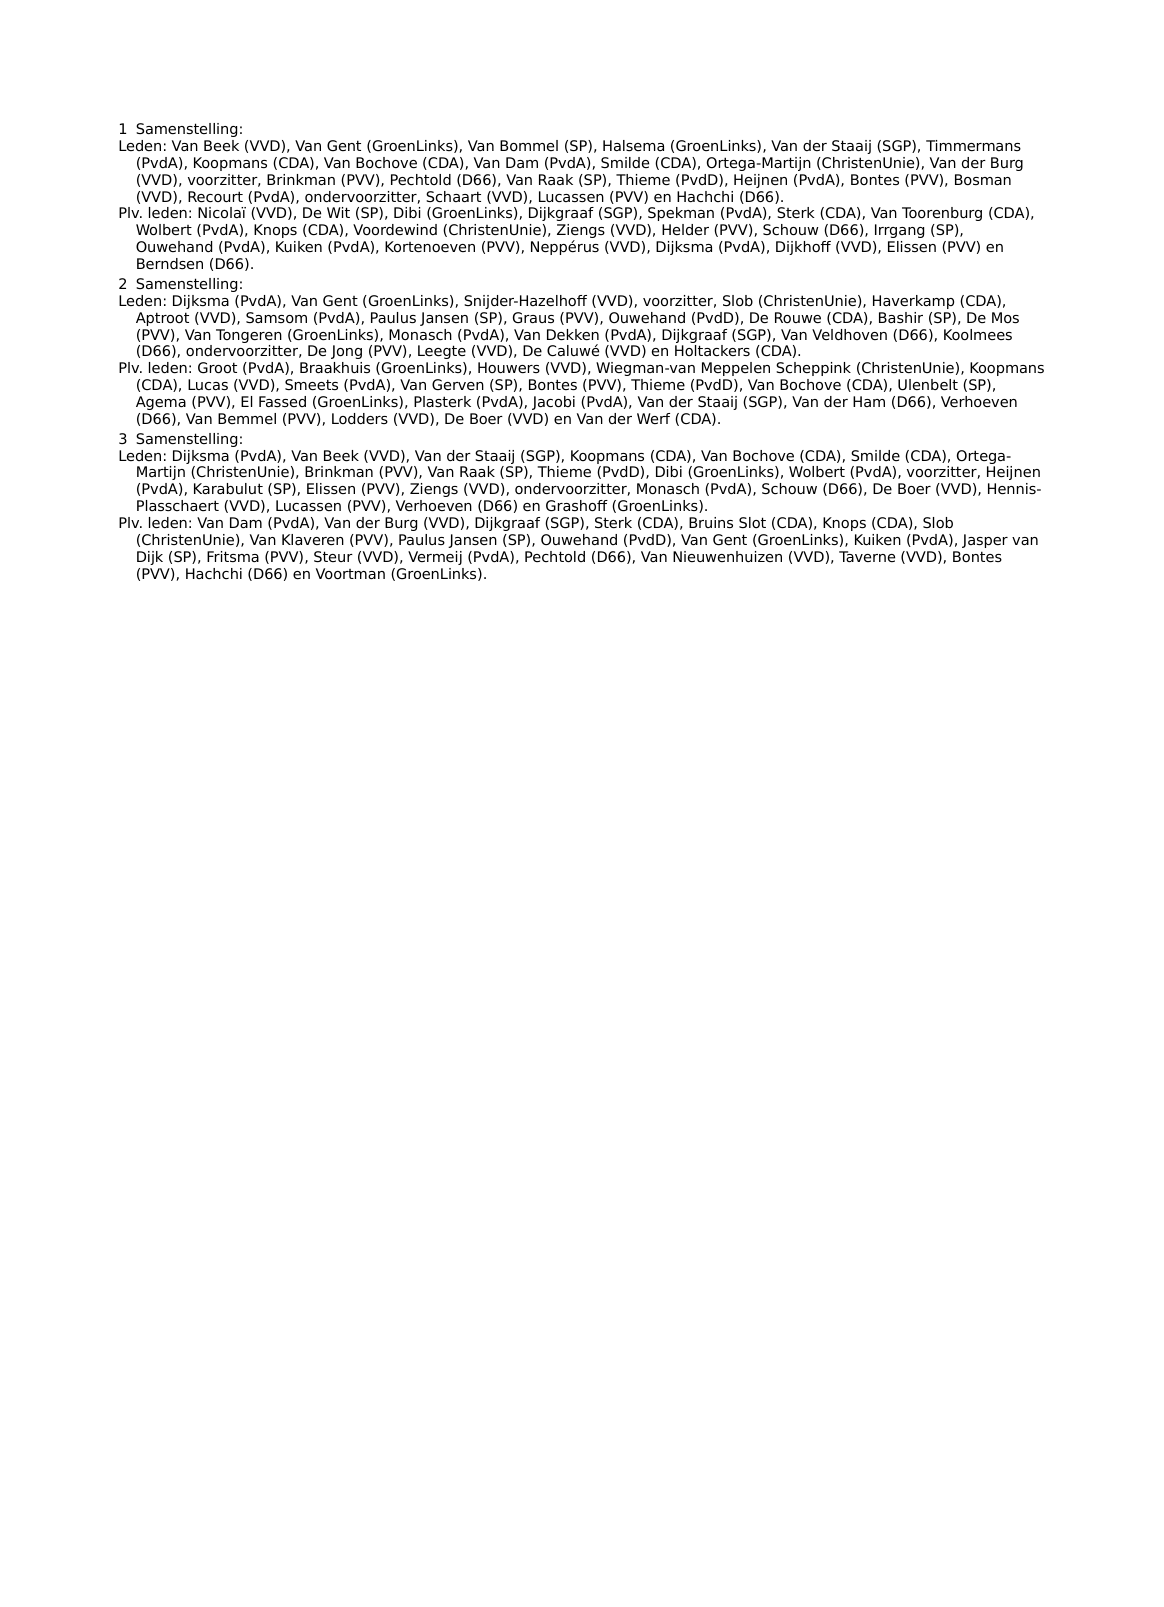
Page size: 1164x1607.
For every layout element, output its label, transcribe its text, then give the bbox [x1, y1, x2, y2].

text Samenstelling: [118, 121, 1045, 138]
text Leden: Dijksma (PvdA), Van Beek (VVD), Van der Staaij (SGP), Koopmans (CDA), Van Bochove (CDA), Smilde (CDA), Ortega-Martijn (ChristenUnie), Brinkman (PVV), Van Raak (SP), Thieme (PvdD), Dibi (GroenLinks), Wolbert (PvdA), voorzitter, Heijnen (PvdA), Karabulut (SP), Elissen (PVV), Ziengs (VVD), ondervoorzitter, Monasch (PvdA), Schouw (D66), De Boer (VVD), Hennis-Plasschaert (VVD), Lucassen (PVV), Verhoeven (D66) en Grashoff (GroenLinks). [118, 447, 1045, 515]
text Plv. leden: Van Dam (PvdA), Van der Burg (VVD), Dijkgraaf (SGP), Sterk (CDA), Bruins Slot (CDA), Knops (CDA), Slob (ChristenUnie), Van Klaveren (PVV), Paulus Jansen (SP), Ouwehand (PvdD), Van Gent (GroenLinks), Kuiken (PvdA), Jasper van Dijk (SP), Fritsma (PVV), Steur (VVD), Vermeij (PvdA), Pechtold (D66), Van Nieuwenhuizen (VVD), Taverne (VVD), Bontes (PVV), Hachchi (D66) en Voortman (GroenLinks). [118, 515, 1045, 582]
text Plv. leden: Nicolaï (VVD), De Wit (SP), Dibi (GroenLinks), Dijkgraaf (SGP), Spekman (PvdA), Sterk (CDA), Van Toorenburg (CDA), Wolbert (PvdA), Knops (CDA), Voordewind (ChristenUnie), Ziengs (VVD), Helder (PVV), Schouw (D66), Irrgang (SP), Ouwehand (PvdA), Kuiken (PvdA), Kortenoeven (PVV), Neppérus (VVD), Dijksma (PvdA), Dijkhoff (VVD), Elissen (PVV) en Berndsen (D66). [118, 205, 1045, 273]
text Samenstelling: [118, 431, 1045, 447]
text Plv. leden: Groot (PvdA), Braakhuis (GroenLinks), Houwers (VVD), Wiegman-van Meppelen Scheppink (ChristenUnie), Koopmans (CDA), Lucas (VVD), Smeets (PvdA), Van Gerven (SP), Bontes (PVV), Thieme (PvdD), Van Bochove (CDA), Ulenbelt (SP), Agema (PVV), El Fassed (GroenLinks), Plasterk (PvdA), Jacobi (PvdA), Van der Staaij (SGP), Van der Ham (D66), Verhoeven (D66), Van Bemmel (PVV), Lodders (VVD), De Boer (VVD) en Van der Werf (CDA). [118, 360, 1045, 428]
text Samenstelling: [118, 276, 1045, 293]
text Leden: Dijksma (PvdA), Van Gent (GroenLinks), Snijder-Hazelhoff (VVD), voorzitter, Slob (ChristenUnie), Haverkamp (CDA), Aptroot (VVD), Samsom (PvdA), Paulus Jansen (SP), Graus (PVV), Ouwehand (PvdD), De Rouwe (CDA), Bashir (SP), De Mos (PVV), Van Tongeren (GroenLinks), Monasch (PvdA), Van Dekken (PvdA), Dijkgraaf (SGP), Van Veldhoven (D66), Koolmees (D66), ondervoorzitter, De Jong (PVV), Leegte (VVD), De Caluwé (VVD) en Holtackers (CDA). [118, 293, 1045, 360]
text Leden: Van Beek (VVD), Van Gent (GroenLinks), Van Bommel (SP), Halsema (GroenLinks), Van der Staaij (SGP), Timmermans (PvdA), Koopmans (CDA), Van Bochove (CDA), Van Dam (PvdA), Smilde (CDA), Ortega-Martijn (ChristenUnie), Van der Burg (VVD), voorzitter, Brinkman (PVV), Pechtold (D66), Van Raak (SP), Thieme (PvdD), Heijnen (PvdA), Bontes (PVV), Bosman (VVD), Recourt (PvdA), ondervoorzitter, Schaart (VVD), Lucassen (PVV) en Hachchi (D66). [118, 138, 1045, 205]
